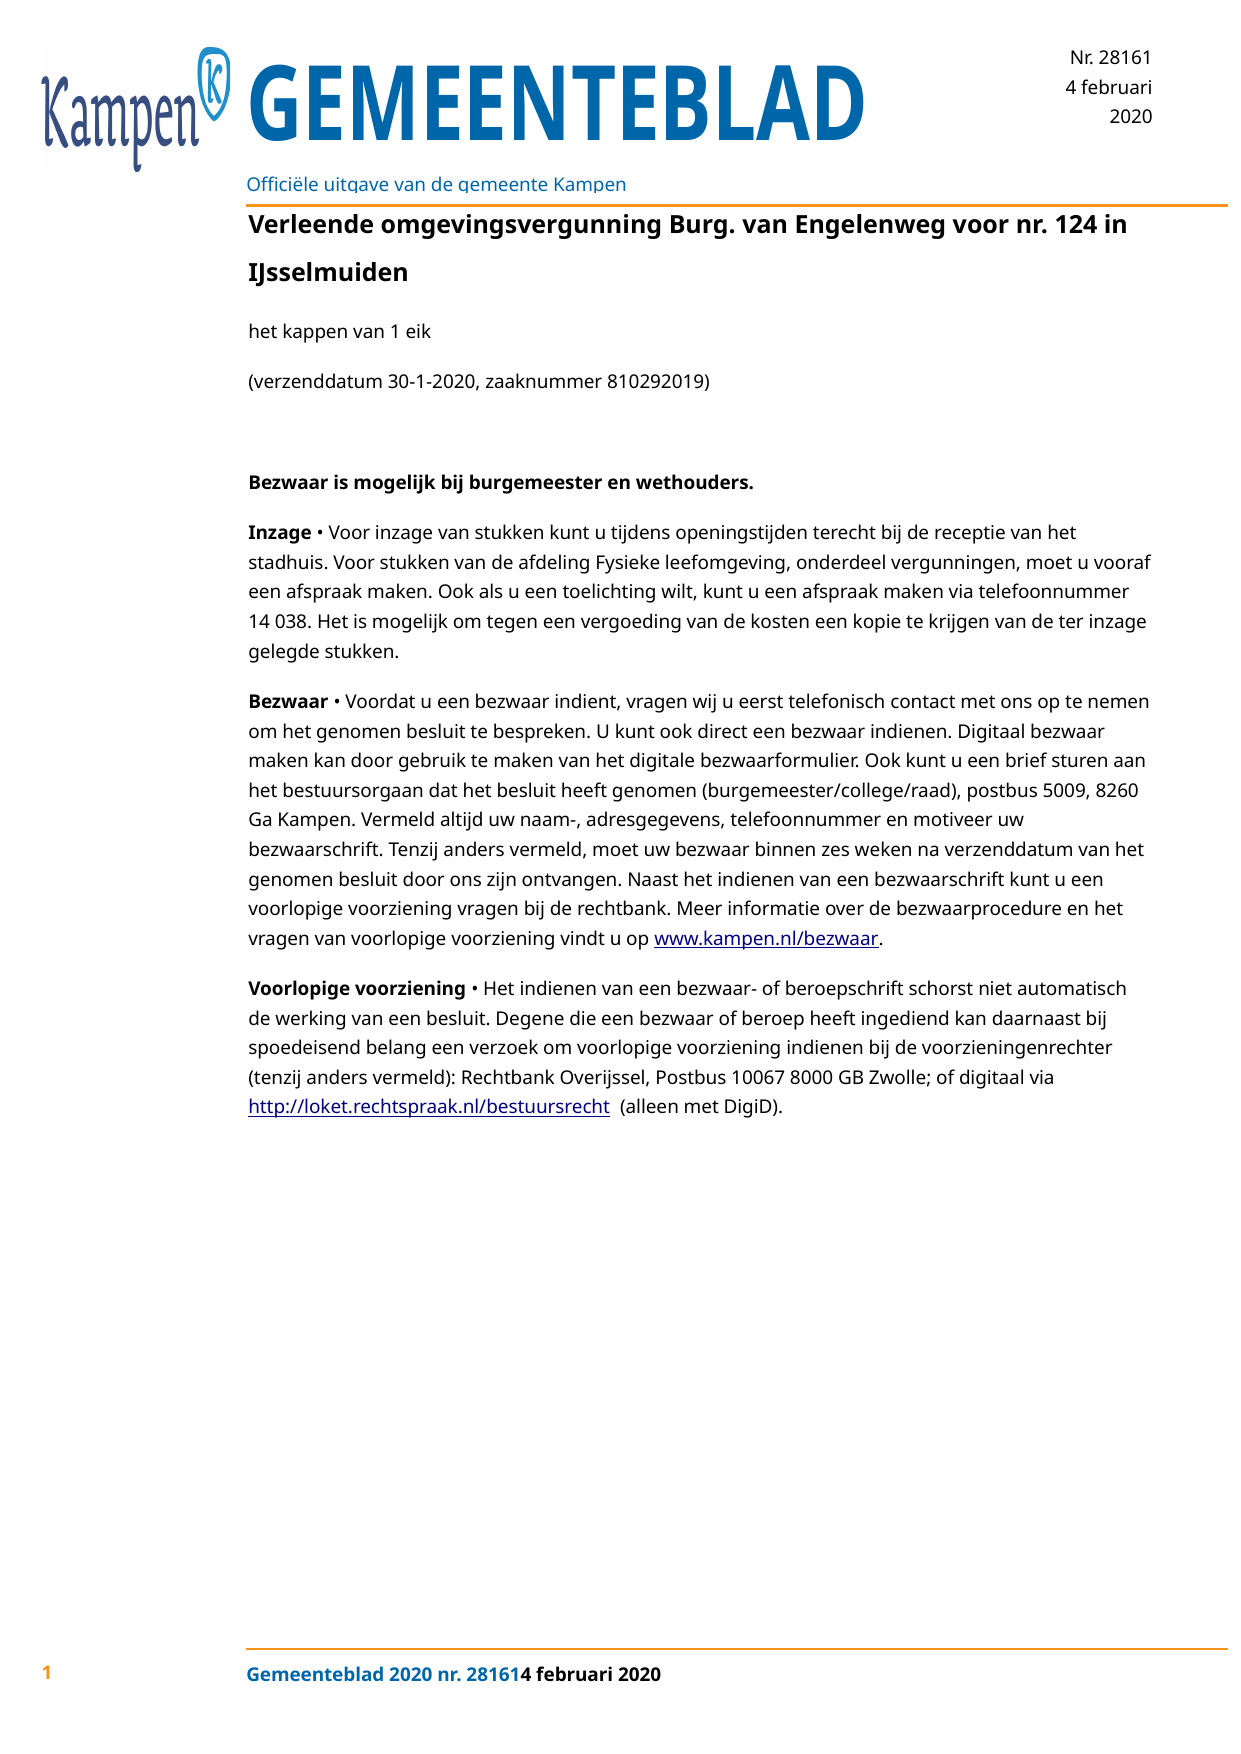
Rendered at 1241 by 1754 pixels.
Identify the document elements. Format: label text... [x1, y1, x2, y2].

text Voorlopige voorziening • Het indienen van een bezwaar- of beroepschrift schorst niet automatisch de werking van een besluit. Degene die een bezwaar of beroep heeft ingediend kan daarnaast bij spoedeisend belang een verzoek om voorlopige voorziening indienen bij de voorzieningenrechter (tenzij anders vermeld): Rechtbank Overijssel, Postbus 10067 8000 GB Zwolle; of digitaal via http://loket.rechtspraak.nl/bestuursrecht (alleen met DigiD). [248, 975, 1152, 1119]
text (verzenddatum 30-1-2020, zaaknummer 810292019) [248, 368, 1152, 394]
text Verleende omgevingsvergunning Burg. van Engelenweg voor nr. 124 in IJsselmuiden [248, 207, 1152, 288]
text Inzage • Voor inzage van stukken kunt u tijdens openingstijden terecht bij de receptie van het stadhuis. Voor stukken van de afdeling Fysieke leefomgeving, onderdeel vergunningen, moet u vooraf een afspraak maken. Ook als u een toelichting wilt, kunt u een afspraak maken via telefoonnummer 14 038. Het is mogelijk om tegen een vergoeding van de kosten een kopie te krijgen van de ter inzage gelegde stukken. [248, 519, 1152, 664]
text het kappen van 1 eik [248, 318, 1152, 344]
text Bezwaar is mogelijk bij burgemeester en wethouders. [248, 469, 1152, 495]
text Bezwaar • Voordat u een bezwaar indient, vragen wij u eerst telefonisch contact met ons op te nemen om het genomen besluit te bespreken. U kunt ook direct een bezwaar indienen. Digitaal bezwaar maken kan door gebruik te maken van het digitale bezwaarformulier. Ook kunt u een brief sturen aan het bestuursorgaan dat het besluit heeft genomen (burgemeester/college/raad), postbus 5009, 8260 Ga Kampen. Vermeld altijd uw naam-, adresgegevens, telefoonnummer en motiveer uw bezwaarschrift. Tenzij anders vermeld, moet uw bezwaar binnen zes weken na verzenddatum van het genomen besluit door ons zijn ontvangen. Naast het indienen van een bezwaarschrift kunt u een voorlopige voorziening vragen bij de rechtbank. Meer informatie over de bezwaarprocedure en het vragen van voorlopige voorziening vindt u op www.kampen.nl/bezwaar. [248, 688, 1152, 951]
picture [41, 47, 231, 172]
